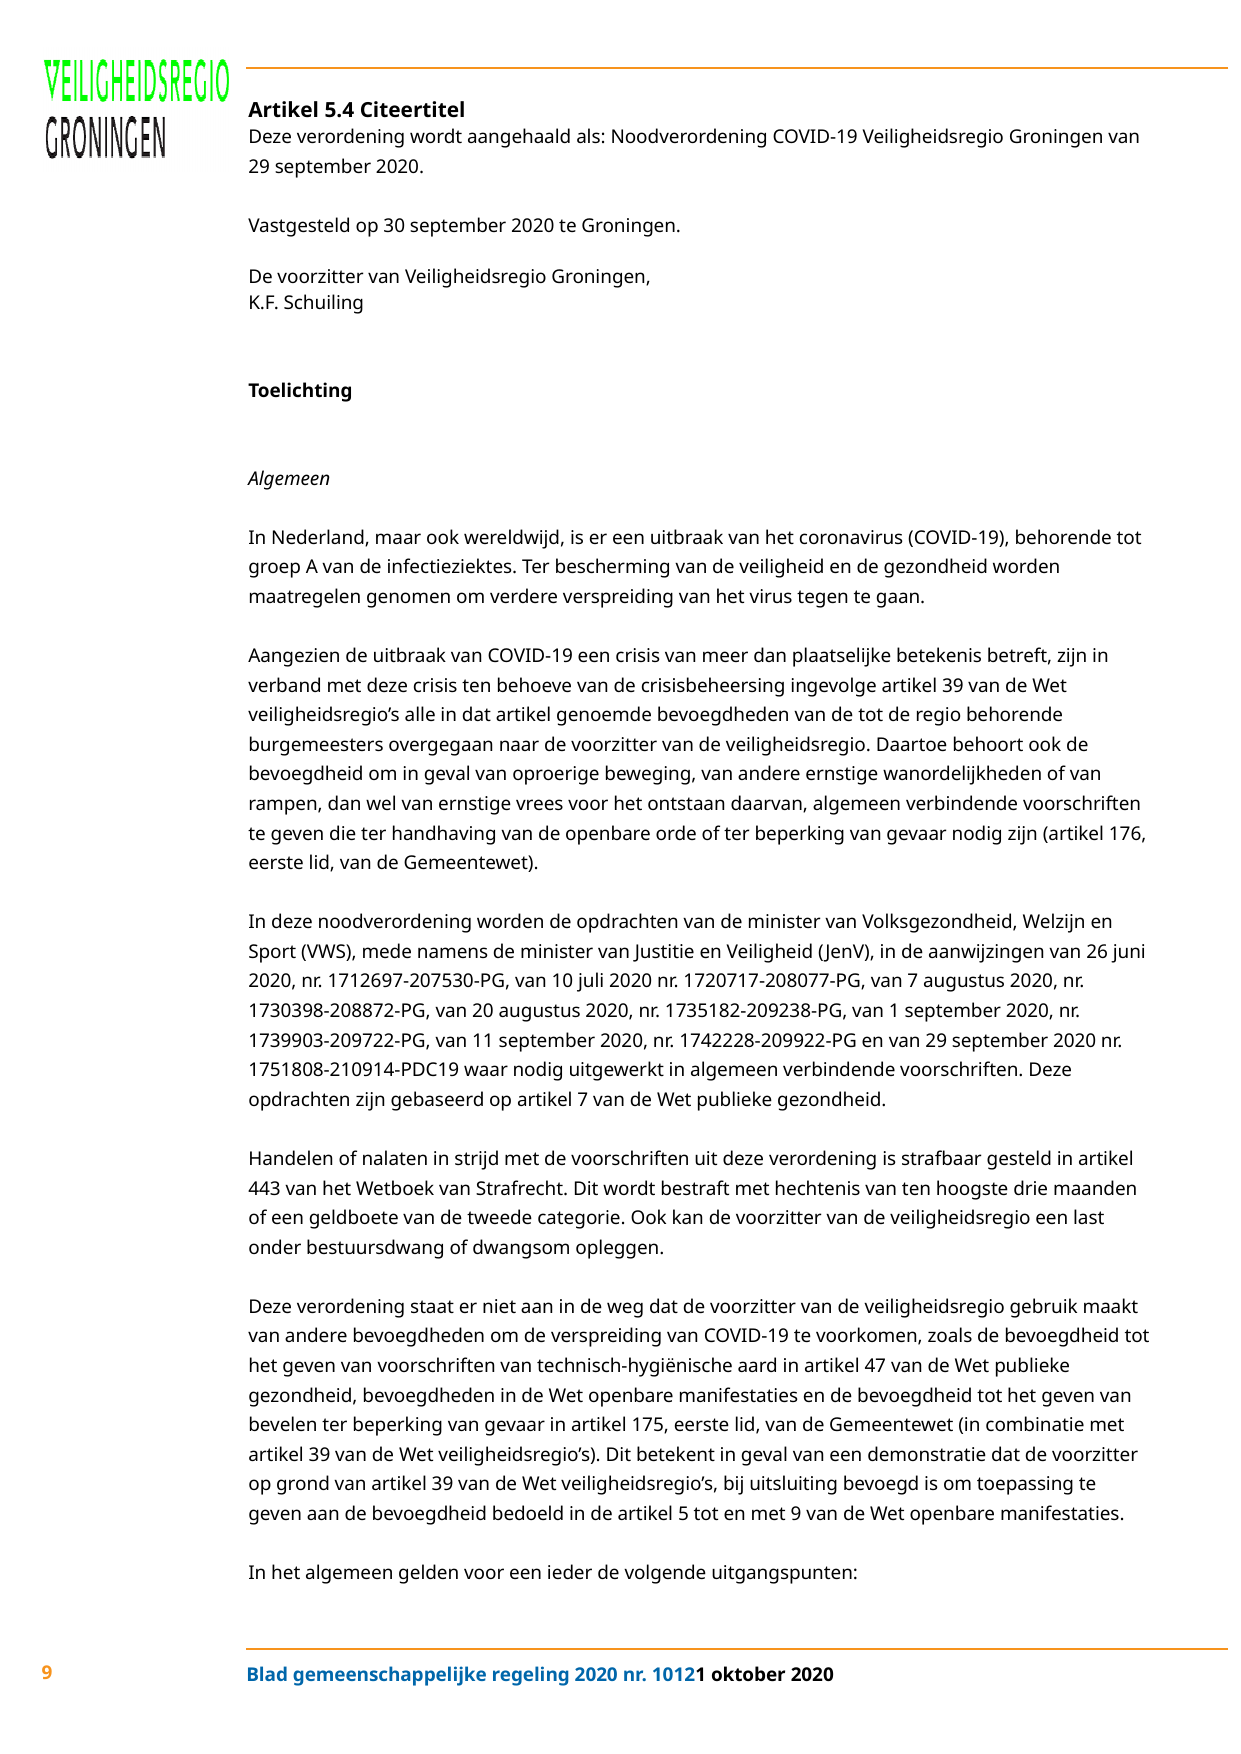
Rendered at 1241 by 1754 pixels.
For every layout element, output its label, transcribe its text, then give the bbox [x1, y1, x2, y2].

text Handelen of nalaten in strijd met de voorschriften uit deze verordening is strafbaar gesteld in artikel 443 van het Wetboek van Strafrecht. Dit wordt bestraft met hechtenis van ten hoogste drie maanden of een geldboete van de tweede categorie. Ook kan de voorzitter van de veiligheidsregio een last onder bestuursdwang of dwangsom opleggen. [248, 1145, 1152, 1260]
text K.F. Schuiling [248, 289, 1152, 315]
text Deze verordening wordt aangehaald als: Noodverordening COVID-19 Veiligheidsregio Groningen van 29 september 2020. [248, 123, 1152, 178]
text De voorzitter van Veiligheidsregio Groningen, [248, 263, 1152, 289]
text Aangezien de uitbraak van COVID-19 een crisis van meer dan plaatselijke betekenis betreft, zijn in verband met deze crisis ten behoeve van de crisisbeheersing ingevolge artikel 39 van de Wet veiligheidsregio’s alle in dat artikel genoemde bevoegdheden van de tot de regio behorende burgemeesters overgegaan naar de voorzitter van de veiligheidsregio. Daartoe behoort ook de bevoegdheid om in geval van oproerige beweging, van andere ernstige wanordelijkheden of van rampen, dan wel van ernstige vrees voor het ontstaan daarvan, algemeen verbindende voorschriften te geven die ter handhaving van de openbare orde of ter beperking van gevaar nodig zijn (artikel 176, eerste lid, van de Gemeentewet). [248, 642, 1152, 875]
text Algemeen [248, 465, 1152, 491]
text In het algemeen gelden voor een ieder de volgende uitgangspunten: [248, 1559, 1152, 1585]
text In deze noodverordening worden de opdrachten van de minister van Volksgezondheid, Welzijn en Sport (VWS), mede namens de minister van Justitie en Veiligheid (JenV), in de aanwijzingen van 26 juni 2020, nr. 1712697-207530-PG, van 10 juli 2020 nr. 1720717-208077-PG, van 7 augustus 2020, nr. 1730398-208872-PG, van 20 augustus 2020, nr. 1735182-209238-PG, van 1 september 2020, nr. 1739903-209722-PG, van 11 september 2020, nr. 1742228-209922-PG en van 29 september 2020 nr. 1751808-210914-PDC19 waar nodig uitgewerkt in algemeen verbindende voorschriften. Deze opdrachten zijn gebaseerd op artikel 7 van de Wet publieke gezondheid. [248, 908, 1152, 1112]
text Toelichting [248, 366, 1152, 406]
text Vastgesteld op 30 september 2020 te Groningen. [248, 212, 1152, 238]
text Deze verordening staat er niet aan in de weg dat de voorzitter van de veiligheidsregio gebruik maakt van andere bevoegdheden om de verspreiding van COVID-19 te voorkomen, zoals de bevoegdheid tot het geven van voorschriften van technisch-hygiënische aard in artikel 47 van de Wet publieke gezondheid, bevoegdheden in de Wet openbare manifestaties en de bevoegdheid tot het geven van bevelen ter beperking van gevaar in artikel 175, eerste lid, van de Gemeentewet (in combinatie met artikel 39 van de Wet veiligheidsregio’s). Dit betekent in geval van een demonstratie dat de voorzitter op grond van artikel 39 van de Wet veiligheidsregio’s, bij uitsluiting bevoegd is om toepassing te geven aan de bevoegdheid bedoeld in de artikel 5 tot en met 9 van de Wet openbare manifestaties. [248, 1293, 1152, 1526]
picture [41, 47, 231, 172]
text Artikel 5.4 Citeertitel [248, 95, 1152, 123]
text In Nederland, maar ook wereldwijd, is er een uitbraak van het coronavirus (COVID-19), behorende tot groep A van de infectieziektes. Ter bescherming van de veiligheid en de gezondheid worden maatregelen genomen om verdere verspreiding van het virus tegen te gaan. [248, 524, 1152, 609]
